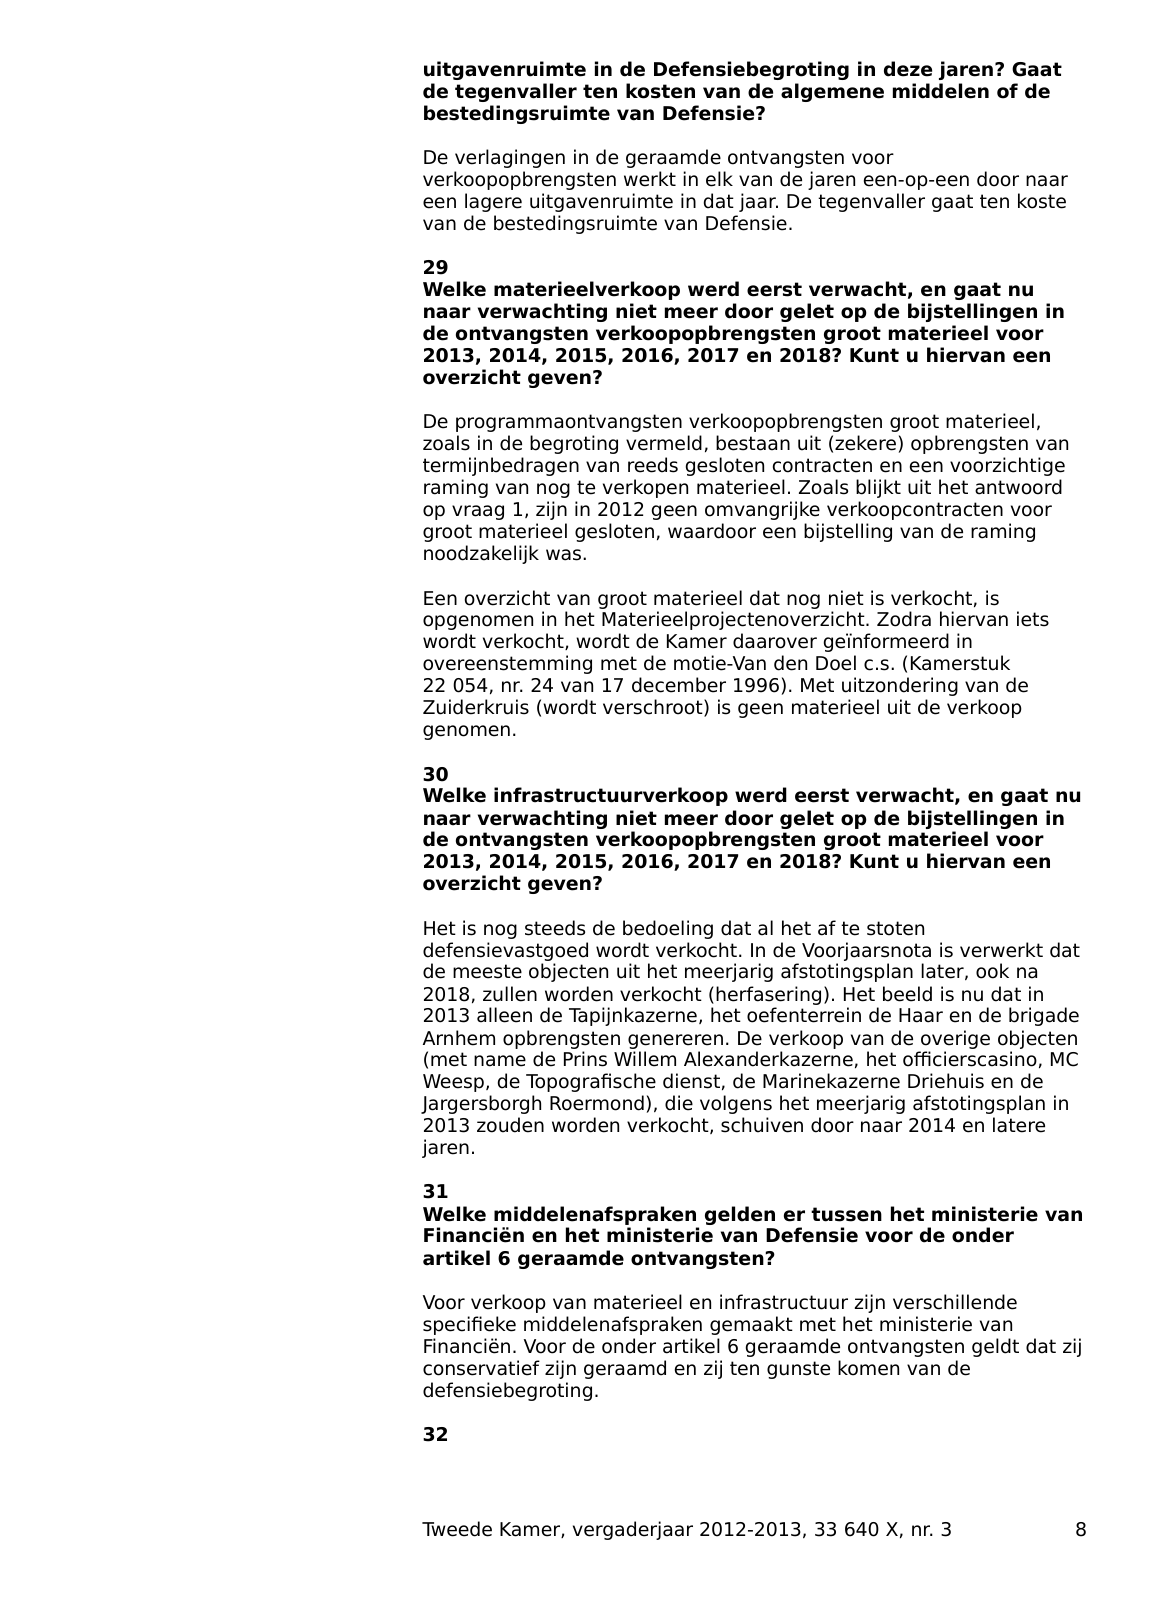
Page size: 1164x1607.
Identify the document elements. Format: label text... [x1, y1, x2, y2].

text Welke infrastructuurverkoop werd eerst verwacht, en gaat nu naar verwachting niet meer door gelet op de bijstellingen in de ontvangsten verkoopopbrengsten groot materieel voor 2013, 2014, 2015, 2016, 2017 en 2018? Kunt u hiervan een overzicht geven? [422, 785, 1087, 895]
text 32 [422, 1424, 1087, 1446]
text uitgavenruimte in de Defensiebegroting in deze jaren? Gaat de tegenvaller ten kosten van de algemene middelen of de bestedingsruimte van Defensie? [422, 59, 1087, 125]
text 29 [422, 257, 1087, 279]
text Welke middelenafspraken gelden er tussen het ministerie van Financiën en het ministerie van Defensie voor de onder artikel 6 geraamde ontvangsten? [422, 1203, 1087, 1269]
text Welke materieelverkoop werd eerst verwacht, en gaat nu naar verwachting niet meer door gelet op de bijstellingen in de ontvangsten verkoopopbrengsten groot materieel voor 2013, 2014, 2015, 2016, 2017 en 2018? Kunt u hiervan een overzicht geven? [422, 279, 1087, 389]
text Voor verkoop van materieel en infrastructuur zijn verschillende specifieke middelenafspraken gemaakt met het ministerie van Financiën. Voor de onder artikel 6 geraamde ontvangsten geldt dat zij conservatief zijn geraamd en zij ten gunste komen van de defensiebegroting. [422, 1292, 1087, 1401]
text Het is nog steeds de bedoeling dat al het af te stoten defensievastgoed wordt verkocht. In de Voorjaarsnota is verwerkt dat de meeste objecten uit het meerjarig afstotingsplan later, ook na 2018, zullen worden verkocht (herfasering). Het beeld is nu dat in 2013 alleen de Tapijnkazerne, het oefenterrein de Haar en de brigade Arnhem opbrengsten genereren. De verkoop van de overige objecten (met name de Prins Willem Alexanderkazerne, het officierscasino, MC Weesp, de Topografische dienst, de Marinekazerne Driehuis en de Jargersborgh Roermond), die volgens het meerjarig afstotingsplan in 2013 zouden worden verkocht, schuiven door naar 2014 en latere jaren. [422, 917, 1087, 1159]
text Een overzicht van groot materieel dat nog niet is verkocht, is opgenomen in het Materieelprojectenoverzicht. Zodra hiervan iets wordt verkocht, wordt de Kamer daarover geïnformeerd in overeenstemming met de motie-Van den Doel c.s. (Kamerstuk 22 054, nr. 24 van 17 december 1996). Met uitzondering van de Zuiderkruis (wordt verschroot) is geen materieel uit de verkoop genomen. [422, 587, 1087, 741]
text 31 [422, 1181, 1087, 1203]
text De verlagingen in de geraamde ontvangsten voor verkoopopbrengsten werkt in elk van de jaren een-op-een door naar een lagere uitgavenruimte in dat jaar. De tegenvaller gaat ten koste van de bestedingsruimte van Defensie. [422, 147, 1087, 235]
text 30 [422, 763, 1087, 785]
text De programmaontvangsten verkoopopbrengsten groot materieel, zoals in de begroting vermeld, bestaan uit (zekere) opbrengsten van termijnbedragen van reeds gesloten contracten en een voorzichtige raming van nog te verkopen materieel. Zoals blijkt uit het antwoord op vraag 1, zijn in 2012 geen omvangrijke verkoopcontracten voor groot materieel gesloten, waardoor een bijstelling van de raming noodzakelijk was. [422, 411, 1087, 565]
